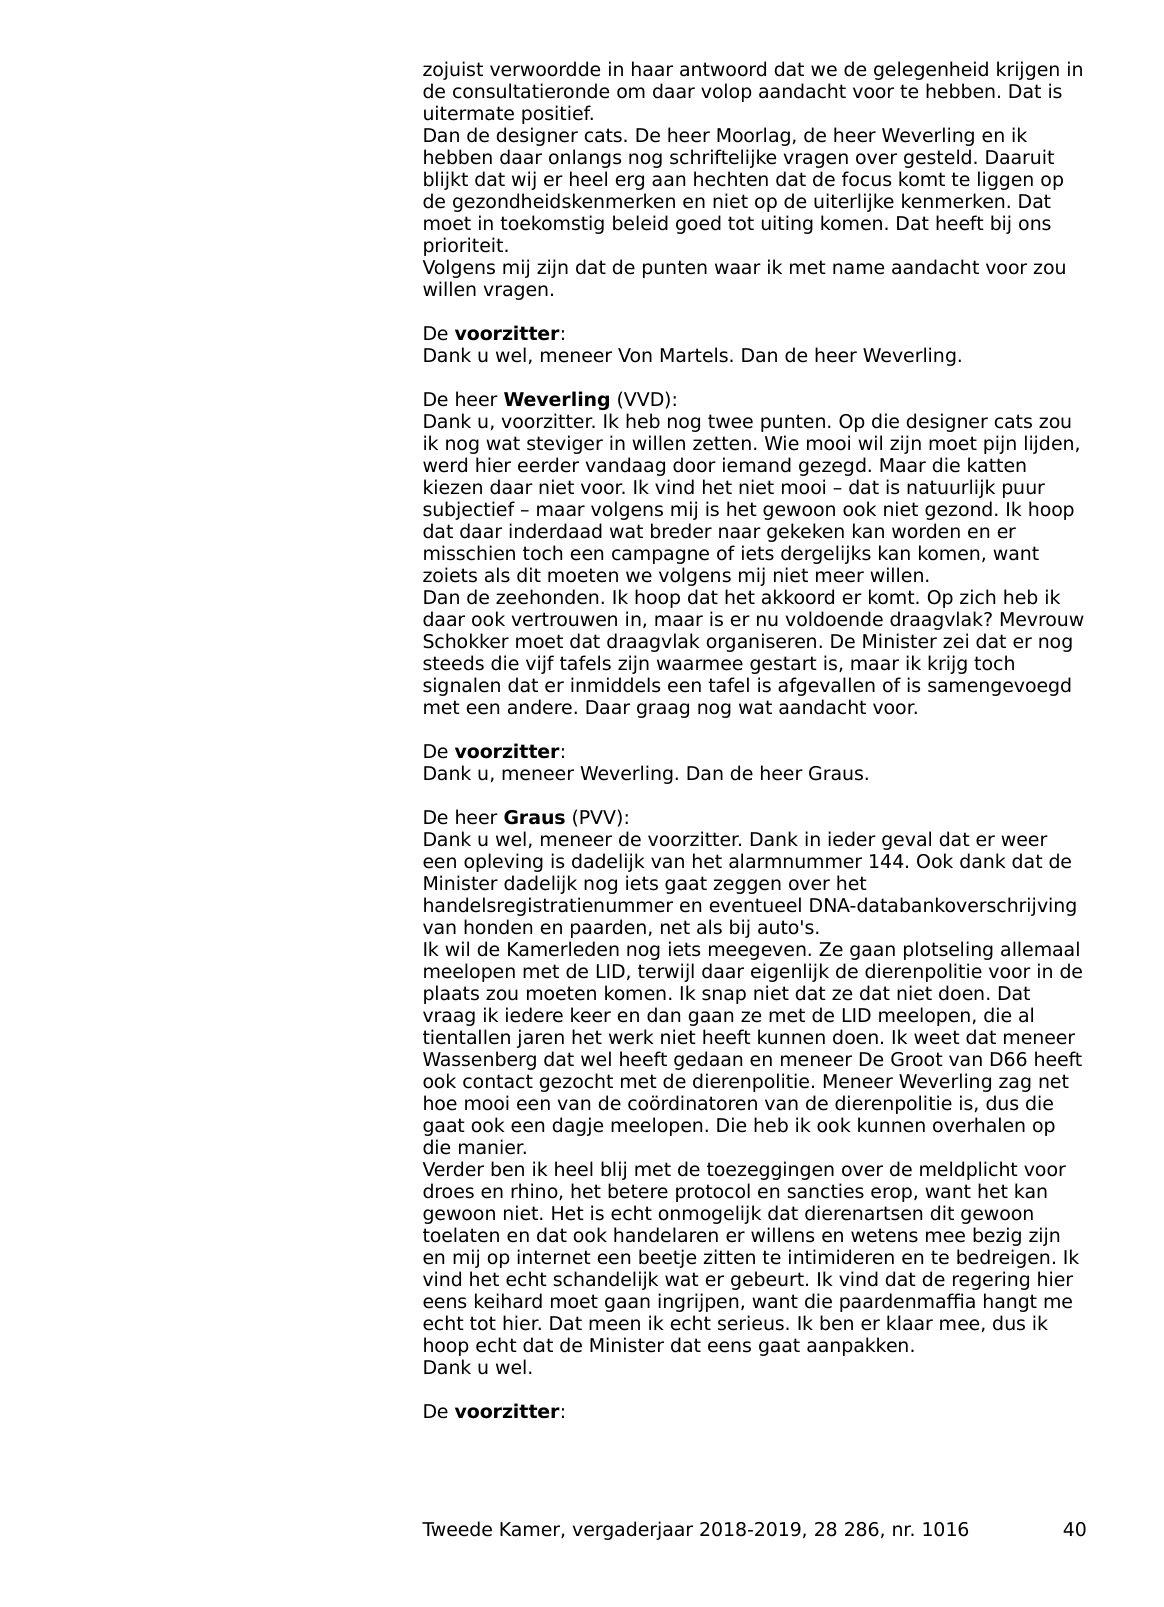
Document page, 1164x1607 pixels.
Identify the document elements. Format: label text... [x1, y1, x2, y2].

text Dank u, meneer Weverling. Dan de heer Graus. [422, 763, 1087, 785]
text Dank u wel, meneer Von Martels. Dan de heer Weverling. [422, 345, 1087, 367]
text Dank u wel, meneer de voorzitter. Dank in ieder geval dat er weer een opleving is dadelijk van het alarmnummer 144. Ook dank dat de Minister dadelijk nog iets gaat zeggen over het handelsregistratienummer en eventueel DNA-databankoverschrijving van honden en paarden, net als bij auto's. [422, 829, 1087, 939]
text De voorzitter: [422, 323, 1087, 345]
text Ik wil de Kamerleden nog iets meegeven. Ze gaan plotseling allemaal meelopen met de LID, terwijl daar eigenlijk de dierenpolitie voor in de plaats zou moeten komen. Ik snap niet dat ze dat niet doen. Dat vraag ik iedere keer en dan gaan ze met de LID meelopen, die al tientallen jaren het werk niet heeft kunnen doen. Ik weet dat meneer Wassenberg dat wel heeft gedaan en meneer De Groot van D66 heeft ook contact gezocht met de dierenpolitie. Meneer Weverling zag net hoe mooi een van de coördinatoren van de dierenpolitie is, dus die gaat ook een dagje meelopen. Die heb ik ook kunnen overhalen op die manier. [422, 939, 1087, 1159]
text De heer Graus (PVV): [422, 807, 1087, 829]
text De voorzitter: [422, 741, 1087, 763]
text Volgens mij zijn dat de punten waar ik met name aandacht voor zou willen vragen. [422, 257, 1087, 301]
text Dank u, voorzitter. Ik heb nog twee punten. Op die designer cats zou ik nog wat steviger in willen zetten. Wie mooi wil zijn moet pijn lijden, werd hier eerder vandaag door iemand gezegd. Maar die katten kiezen daar niet voor. Ik vind het niet mooi – dat is natuurlijk puur subjectief – maar volgens mij is het gewoon ook niet gezond. Ik hoop dat daar inderdaad wat breder naar gekeken kan worden en er misschien toch een campagne of iets dergelijks kan komen, want zoiets als dit moeten we volgens mij niet meer willen. [422, 411, 1087, 587]
text zojuist verwoordde in haar antwoord dat we de gelegenheid krijgen in de consultatieronde om daar volop aandacht voor te hebben. Dat is uitermate positief. [422, 59, 1087, 125]
text Dank u wel. [422, 1357, 1087, 1379]
text Verder ben ik heel blij met de toezeggingen over de meldplicht voor droes en rhino, het betere protocol en sancties erop, want het kan gewoon niet. Het is echt onmogelijk dat dierenartsen dit gewoon toelaten en dat ook handelaren er willens en wetens mee bezig zijn en mij op internet een beetje zitten te intimideren en te bedreigen. Ik vind het echt schandelijk wat er gebeurt. Ik vind dat de regering hier eens keihard moet gaan ingrijpen, want die paardenmaffia hangt me echt tot hier. Dat meen ik echt serieus. Ik ben er klaar mee, dus ik hoop echt dat de Minister dat eens gaat aanpakken. [422, 1159, 1087, 1357]
text De voorzitter: [422, 1401, 1087, 1423]
text Dan de zeehonden. Ik hoop dat het akkoord er komt. Op zich heb ik daar ook vertrouwen in, maar is er nu voldoende draagvlak? Mevrouw Schokker moet dat draagvlak organiseren. De Minister zei dat er nog steeds die vijf tafels zijn waarmee gestart is, maar ik krijg toch signalen dat er inmiddels een tafel is afgevallen of is samengevoegd met een andere. Daar graag nog wat aandacht voor. [422, 587, 1087, 719]
text De heer Weverling (VVD): [422, 389, 1087, 411]
text Dan de designer cats. De heer Moorlag, de heer Weverling en ik hebben daar onlangs nog schriftelijke vragen over gesteld. Daaruit blijkt dat wij er heel erg aan hechten dat de focus komt te liggen op de gezondheidskenmerken en niet op de uiterlijke kenmerken. Dat moet in toekomstig beleid goed tot uiting komen. Dat heeft bij ons prioriteit. [422, 125, 1087, 257]
